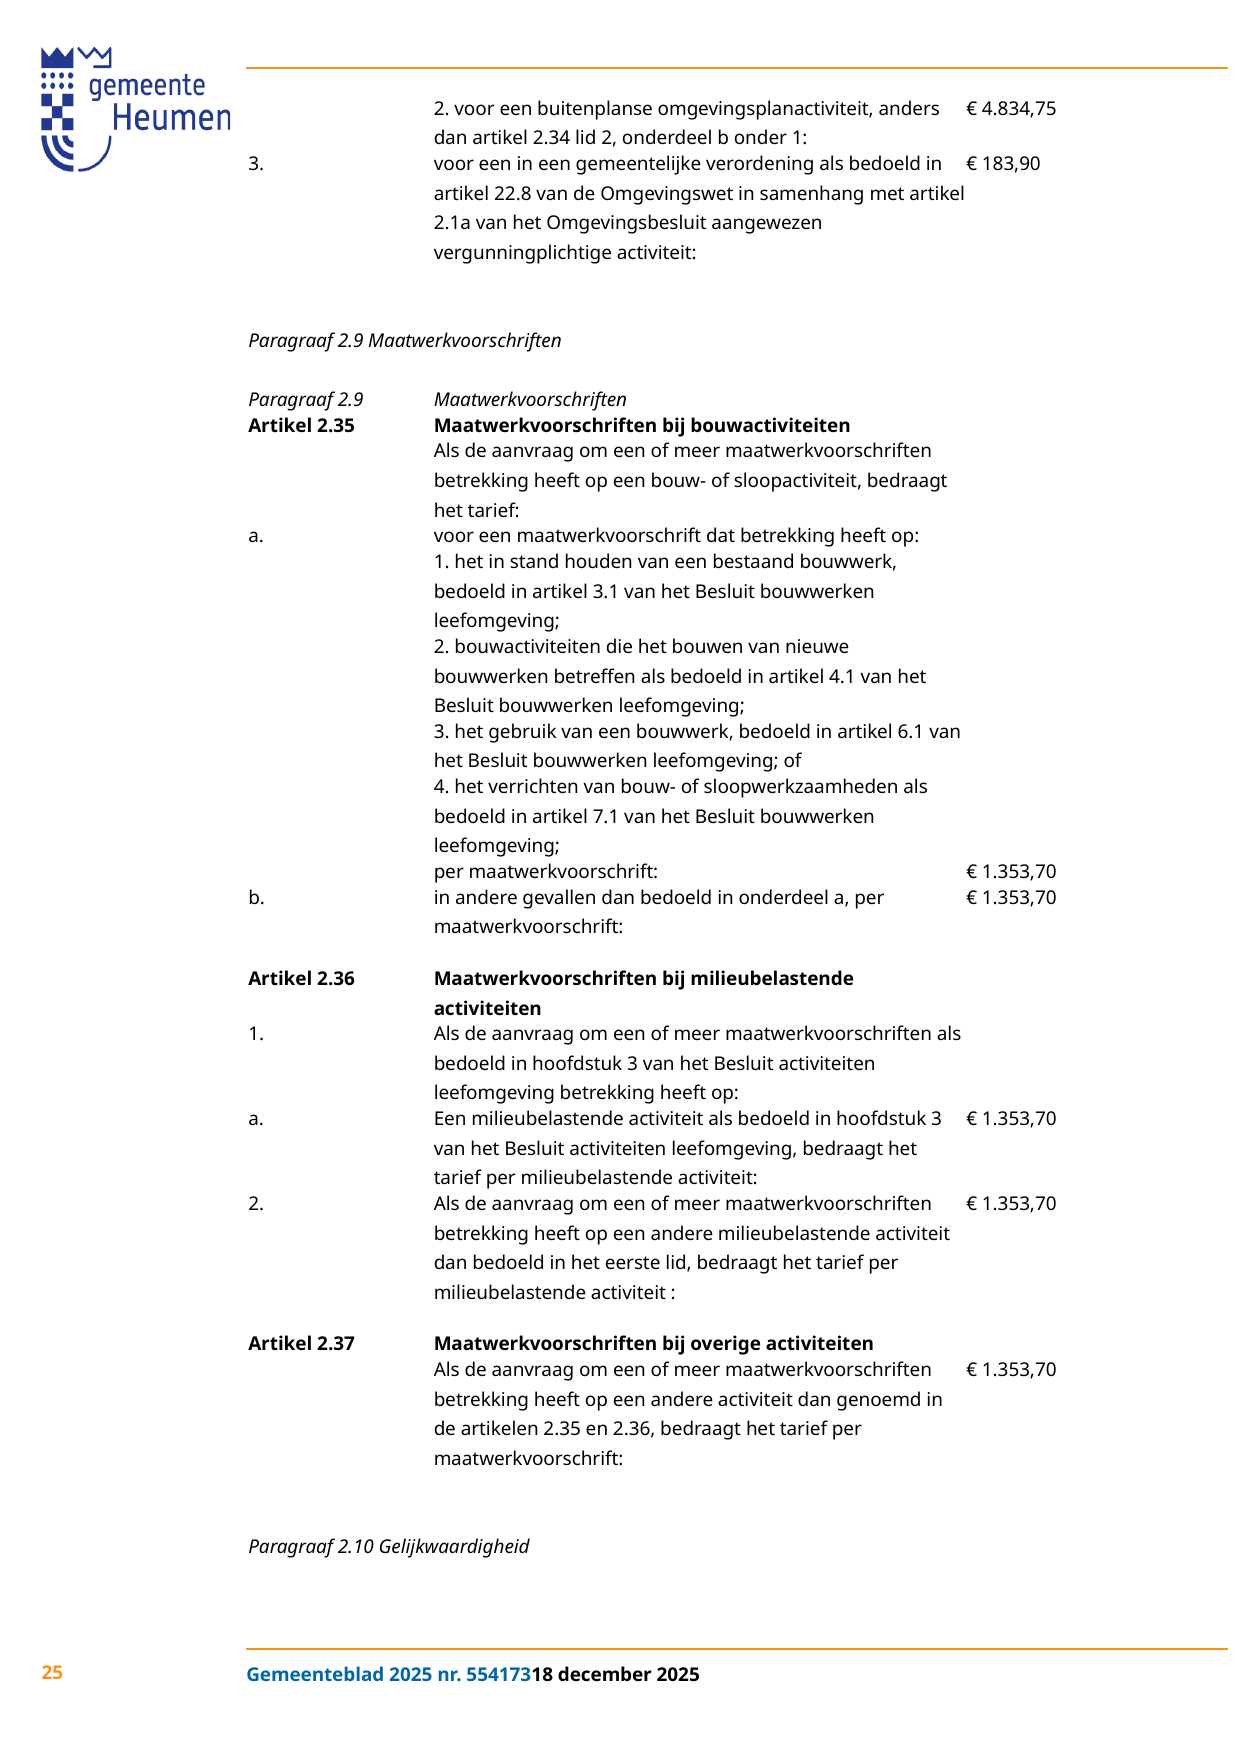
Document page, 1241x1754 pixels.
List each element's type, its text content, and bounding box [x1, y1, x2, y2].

table_cell [966, 412, 1152, 438]
table_cell Als de aanvraag om een of meer maatwerkvoorschriften betrekking heeft op een bouw- of sloopactiviteit, bedraagt het tarief: [434, 438, 966, 523]
table_cell [434, 939, 966, 965]
table_header [966, 386, 1152, 412]
table_cell voor een maatwerkvoorschrift dat betrekking heeft op: [434, 523, 966, 548]
table_cell Een milieubelastende activiteit als bedoeld in hoofdstuk 3 van het Besluit activiteiten leefomgeving, bedraagt het tarief per milieubelastende activiteit: [434, 1105, 966, 1190]
text Paragraaf 2.9 Maatwerkvoorschriften [248, 327, 1152, 353]
table_cell 1. [248, 1020, 433, 1105]
table_cell Artikel 2.35 [248, 412, 433, 438]
table_cell [434, 1305, 966, 1330]
table_cell per maatwerkvoorschrift: [434, 858, 966, 884]
table_cell [966, 1330, 1152, 1356]
table_cell in andere gevallen dan bedoeld in onderdeel a, per maatwerkvoorschrift: [434, 884, 966, 939]
table_cell Artikel 2.36 [248, 965, 433, 1020]
table_cell [966, 438, 1152, 523]
table_cell € 183,90 [966, 150, 1152, 264]
table_cell [966, 1305, 1152, 1330]
table_cell € 1.353,70 [966, 858, 1152, 884]
table_cell 1. het in stand houden van een bestaand bouwwerk, bedoeld in artikel 3.1 van het Besluit bouwwerken leefomgeving; [434, 548, 966, 633]
table_header Paragraaf 2.9 [248, 386, 433, 412]
table_cell [966, 1020, 1152, 1105]
table_cell 2. bouwactiviteiten die het bouwen van nieuwe bouwwerken betreffen als bedoeld in artikel 4.1 van het Besluit bouwwerken leefomgeving; [434, 633, 966, 718]
table_cell voor een in een gemeentelijke verordening als bedoeld in artikel 22.8 van de Omgevingswet in samenhang met artikel 2.1a van het Omgevingsbesluit aangewezen vergunningplichtige activiteit: [434, 150, 966, 264]
table_cell [248, 438, 433, 523]
table_cell [248, 774, 433, 858]
table_cell [966, 523, 1152, 548]
table_cell 3. het gebruik van een bouwwerk, bedoeld in artikel 6.1 van het Besluit bouwwerken leefomgeving; of [434, 718, 966, 773]
table_cell [966, 718, 1152, 773]
table_cell Maatwerkvoorschriften bij milieubelastende activiteiten [434, 965, 966, 1020]
text Paragraaf 2.10 Gelijkwaardigheid [248, 1533, 1152, 1559]
table_cell [248, 939, 433, 965]
table_cell € 1.353,70 [966, 1190, 1152, 1305]
table_cell [248, 633, 433, 718]
table_cell [248, 95, 433, 150]
table_cell 3. [248, 150, 433, 264]
table_cell [248, 1356, 433, 1471]
table_cell 4. het verrichten van bouw- of sloopwerkzaamheden als bedoeld in artikel 7.1 van het Besluit bouwwerken leefomgeving; [434, 774, 966, 858]
table_cell € 1.353,70 [966, 884, 1152, 939]
table_cell [966, 939, 1152, 965]
table_cell [248, 1305, 433, 1330]
picture [41, 47, 231, 172]
table_cell [248, 548, 433, 633]
table_cell € 4.834,75 [966, 95, 1152, 150]
table_cell b. [248, 884, 433, 939]
table_cell Artikel 2.37 [248, 1330, 433, 1356]
table_cell a. [248, 523, 433, 548]
table_cell € 1.353,70 [966, 1356, 1152, 1471]
table_cell Als de aanvraag om een of meer maatwerkvoorschriften betrekking heeft op een andere milieubelastende activiteit dan bedoeld in het eerste lid, bedraagt het tarief per milieubelastende activiteit : [434, 1190, 966, 1305]
table_cell a. [248, 1105, 433, 1190]
table_cell Maatwerkvoorschriften bij overige activiteiten [434, 1330, 966, 1356]
table_cell [966, 548, 1152, 633]
table_cell [966, 965, 1152, 1020]
table_header Maatwerkvoorschriften [434, 386, 966, 412]
table_cell [248, 718, 433, 773]
table_cell [248, 858, 433, 884]
table_cell Als de aanvraag om een of meer maatwerkvoorschriften als bedoeld in hoofdstuk 3 van het Besluit activiteiten leefomgeving betrekking heeft op: [434, 1020, 966, 1105]
table_cell Maatwerkvoorschriften bij bouwactiviteiten [434, 412, 966, 438]
table_cell 2. voor een buitenplanse omgevingsplanactiviteit, anders dan artikel 2.34 lid 2, onderdeel b onder 1: [434, 95, 966, 150]
table_cell [966, 633, 1152, 718]
table_cell [966, 774, 1152, 858]
table_cell € 1.353,70 [966, 1105, 1152, 1190]
table_cell 2. [248, 1190, 433, 1305]
table_cell Als de aanvraag om een of meer maatwerkvoorschriften betrekking heeft op een andere activiteit dan genoemd in de artikelen 2.35 en 2.36, bedraagt het tarief per maatwerkvoorschrift: [434, 1356, 966, 1471]
